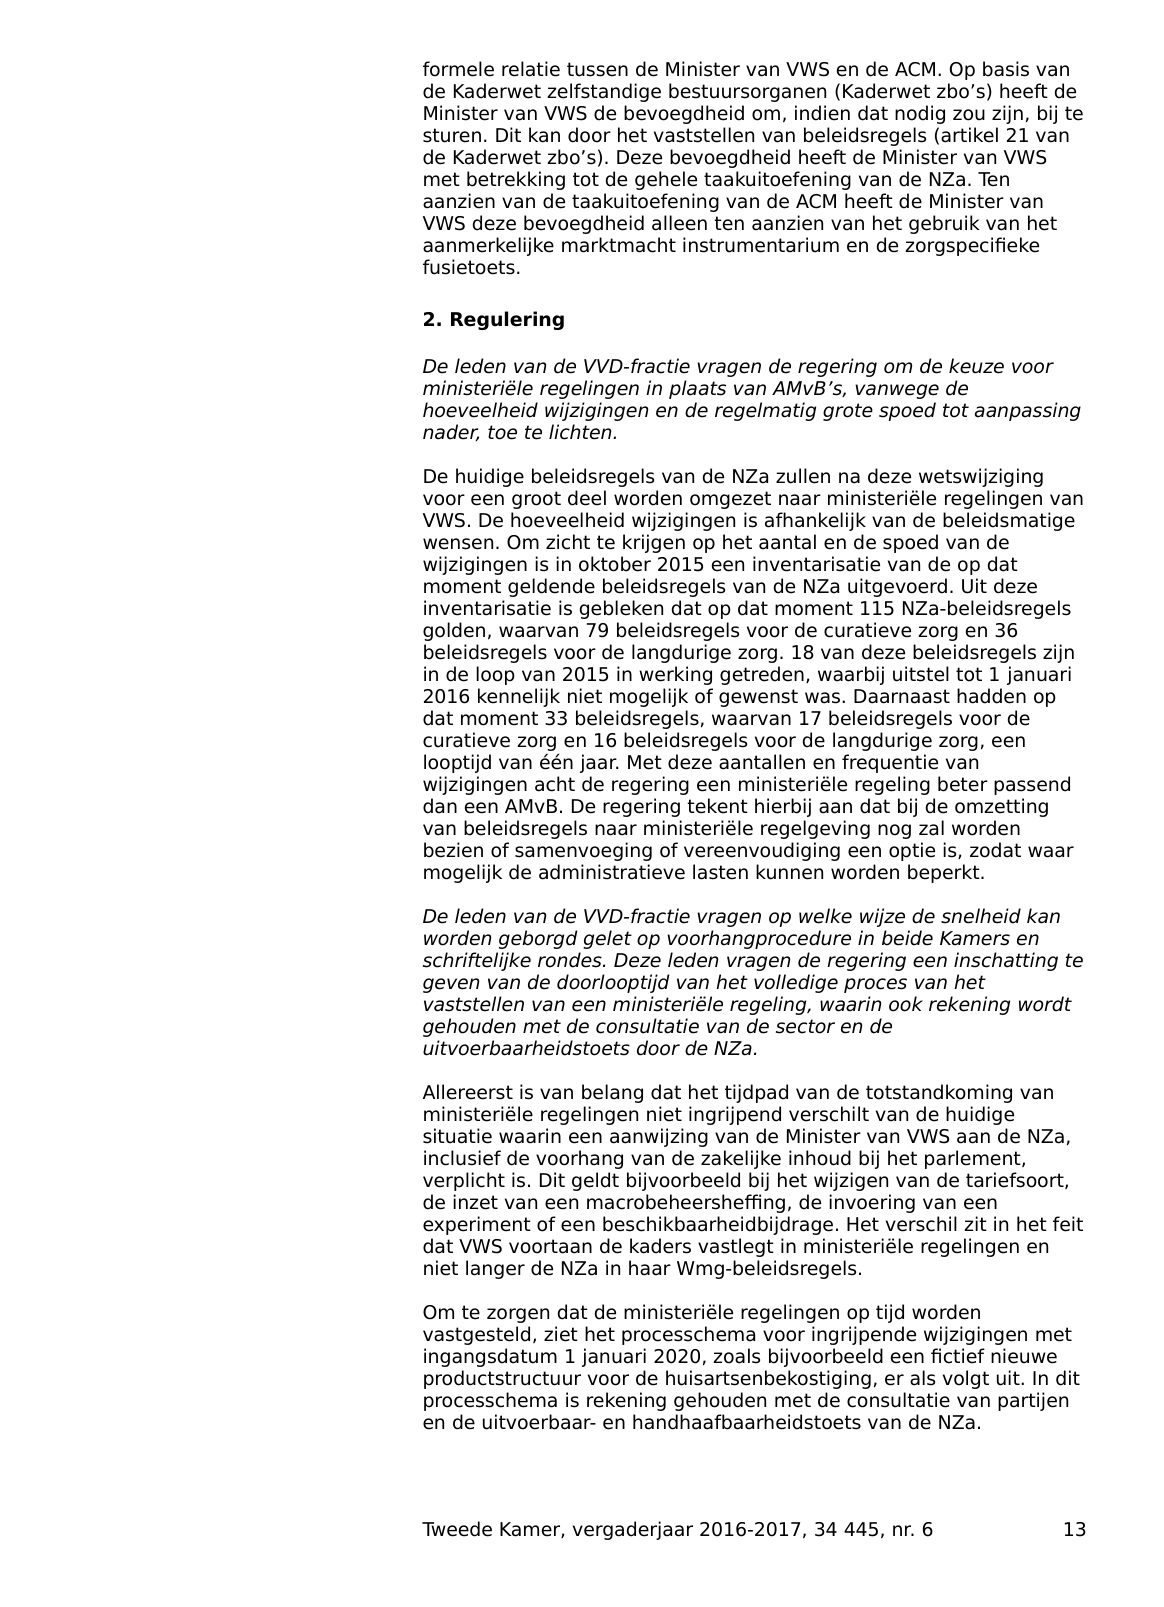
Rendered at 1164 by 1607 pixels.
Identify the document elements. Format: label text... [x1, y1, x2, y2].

text formele relatie tussen de Minister van VWS en de ACM. Op basis van de Kaderwet zelfstandige bestuursorganen (Kaderwet zbo’s) heeft de Minister van VWS de bevoegdheid om, indien dat nodig zou zijn, bij te sturen. Dit kan door het vaststellen van beleidsregels (artikel 21 van de Kaderwet zbo’s). Deze bevoegdheid heeft de Minister van VWS met betrekking tot de gehele taakuitoefening van de NZa. Ten aanzien van de taakuitoefening van de ACM heeft de Minister van VWS deze bevoegdheid alleen ten aanzien van het gebruik van het aanmerkelijke marktmacht instrumentarium en de zorgspecifieke fusietoets. [422, 59, 1087, 279]
text De huidige beleidsregels van de NZa zullen na deze wetswijziging voor een groot deel worden omgezet naar ministeriële regelingen van VWS. De hoeveelheid wijzigingen is afhankelijk van de beleidsmatige wensen. Om zicht te krijgen op het aantal en de spoed van de wijzigingen is in oktober 2015 een inventarisatie van de op dat moment geldende beleidsregels van de NZa uitgevoerd. Uit deze inventarisatie is gebleken dat op dat moment 115 NZa-beleidsregels golden, waarvan 79 beleidsregels voor de curatieve zorg en 36 beleidsregels voor de langdurige zorg. 18 van deze beleidsregels zijn in de loop van 2015 in werking getreden, waarbij uitstel tot 1 januari 2016 kennelijk niet mogelijk of gewenst was. Daarnaast hadden op dat moment 33 beleidsregels, waarvan 17 beleidsregels voor de curatieve zorg en 16 beleidsregels voor de langdurige zorg, een looptijd van één jaar. Met deze aantallen en frequentie van wijzigingen acht de regering een ministeriële regeling beter passend dan een AMvB. De regering tekent hierbij aan dat bij de omzetting van beleidsregels naar ministeriële regelgeving nog zal worden bezien of samenvoeging of vereenvoudiging een optie is, zodat waar mogelijk de administratieve lasten kunnen worden beperkt. [422, 466, 1087, 883]
text Allereerst is van belang dat het tijdpad van de totstandkoming van ministeriële regelingen niet ingrijpend verschilt van de huidige situatie waarin een aanwijzing van de Minister van VWS aan de NZa, inclusief de voorhang van de zakelijke inhoud bij het parlement, verplicht is. Dit geldt bijvoorbeeld bij het wijzigen van de tariefsoort, de inzet van een macrobeheersheffing, de invoering van een experiment of een beschikbaarheidbijdrage. Het verschil zit in het feit dat VWS voortaan de kaders vastlegt in ministeriële regelingen en niet langer de NZa in haar Wmg-beleidsregels. [422, 1082, 1087, 1279]
subtitle 2. Regulering [422, 309, 1087, 331]
text De leden van de VVD-fractie vragen op welke wijze de snelheid kan worden geborgd gelet op voorhangprocedure in beide Kamers en schriftelijke rondes. Deze leden vragen de regering een inschatting te geven van de doorlooptijd van het volledige proces van het vaststellen van een ministeriële regeling, waarin ook rekening wordt gehouden met de consultatie van de sector en de uitvoerbaarheidstoets door de NZa. [422, 906, 1087, 1059]
text Om te zorgen dat de ministeriële regelingen op tijd worden vastgesteld, ziet het processchema voor ingrijpende wijzigingen met ingangsdatum 1 januari 2020, zoals bijvoorbeeld een fictief nieuwe productstructuur voor de huisartsenbekostiging, er als volgt uit. In dit processchema is rekening gehouden met de consultatie van partijen en de uitvoerbaar- en handhaafbaarheidstoets van de NZa. [422, 1302, 1087, 1434]
text De leden van de VVD-fractie vragen de regering om de keuze voor ministeriële regelingen in plaats van AMvB’s, vanwege de hoeveelheid wijzigingen en de regelmatig grote spoed tot aanpassing nader, toe te lichten. [422, 356, 1087, 444]
